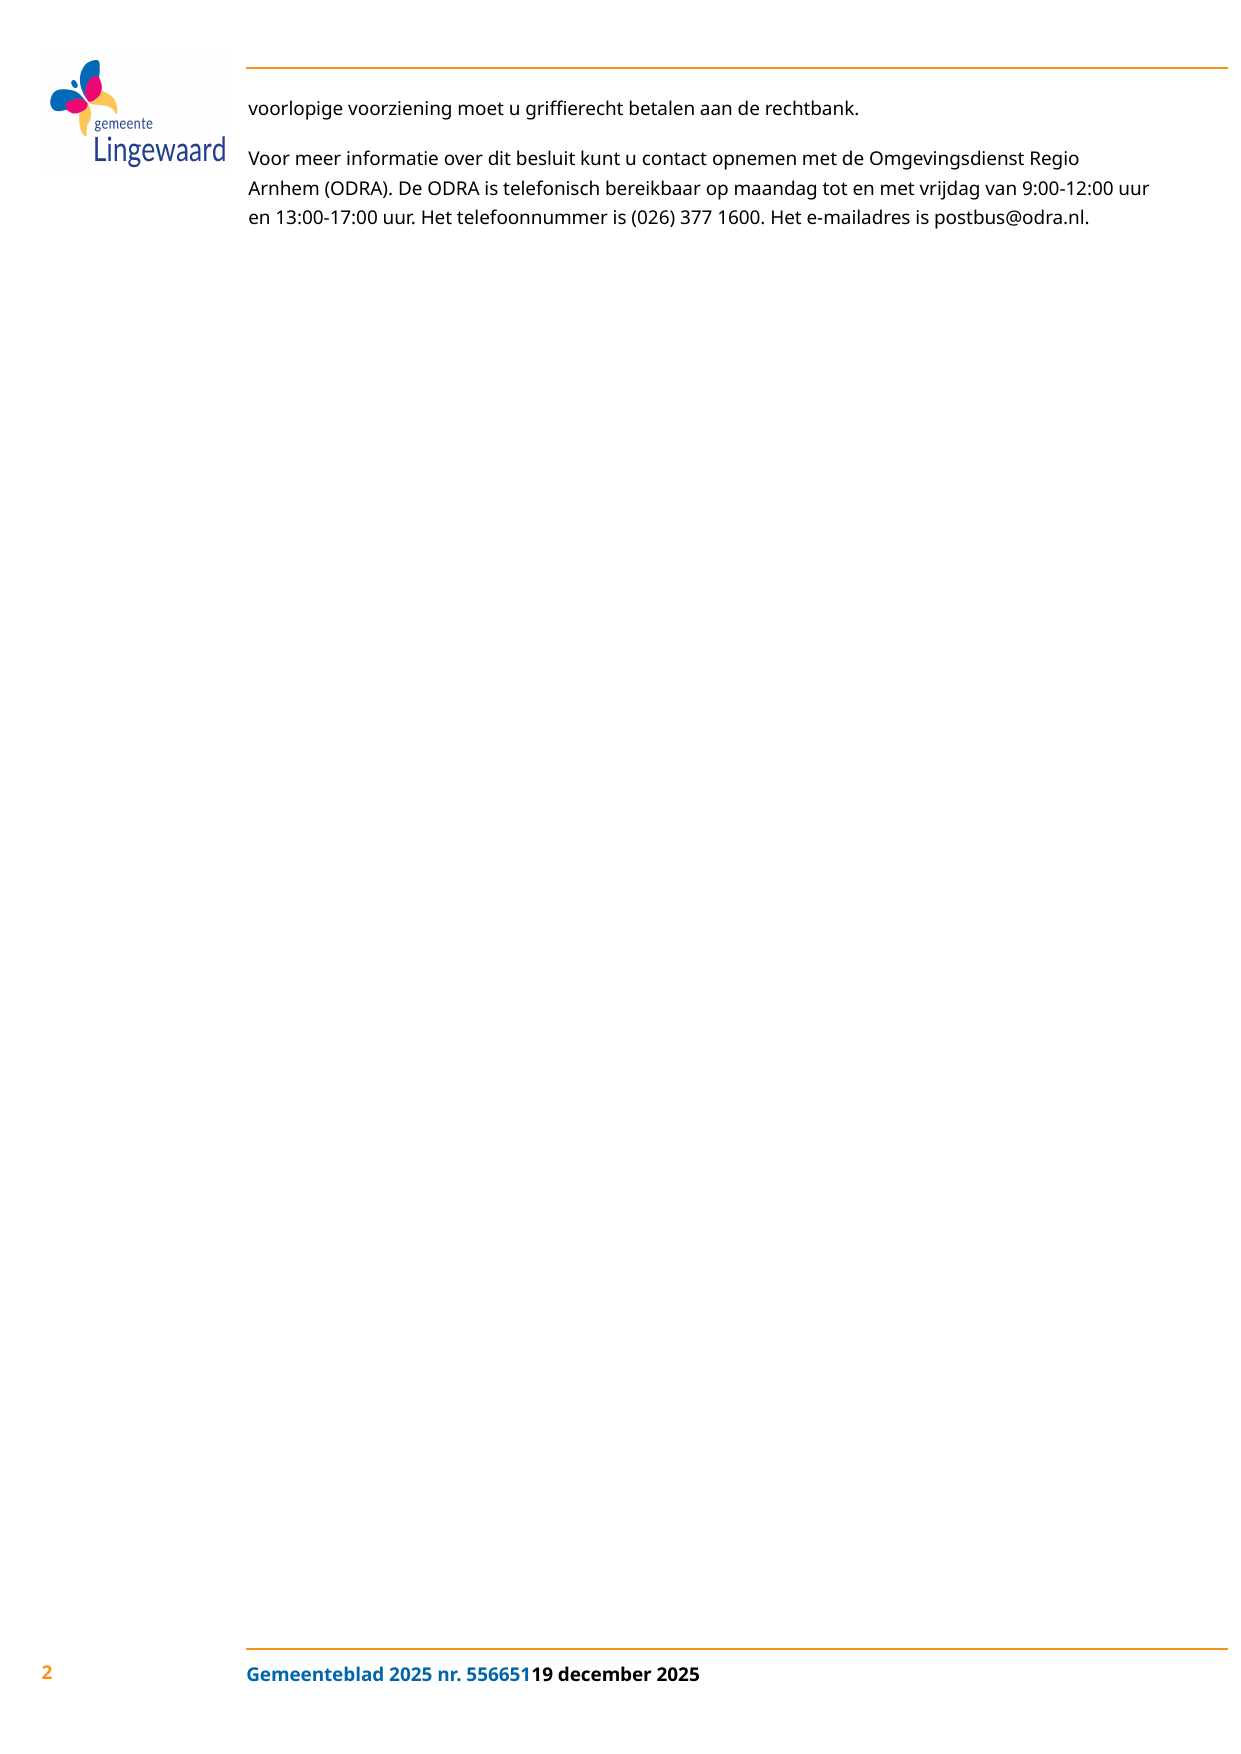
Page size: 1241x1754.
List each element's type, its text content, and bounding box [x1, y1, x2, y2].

text voorlopige voorziening moet u griffierecht betalen aan de rechtbank. [248, 95, 1152, 121]
text Voor meer informatie over dit besluit kunt u contact opnemen met de Omgevingsdienst Regio Arnhem (ODRA). De ODRA is telefonisch bereikbaar op maandag tot en met vrijdag van 9:00-12:00 uur en 13:00-17:00 uur. Het telefoonnummer is (026) 377 1600. Het e-mailadres is postbus@odra.nl. [248, 145, 1152, 230]
picture [41, 47, 231, 172]
